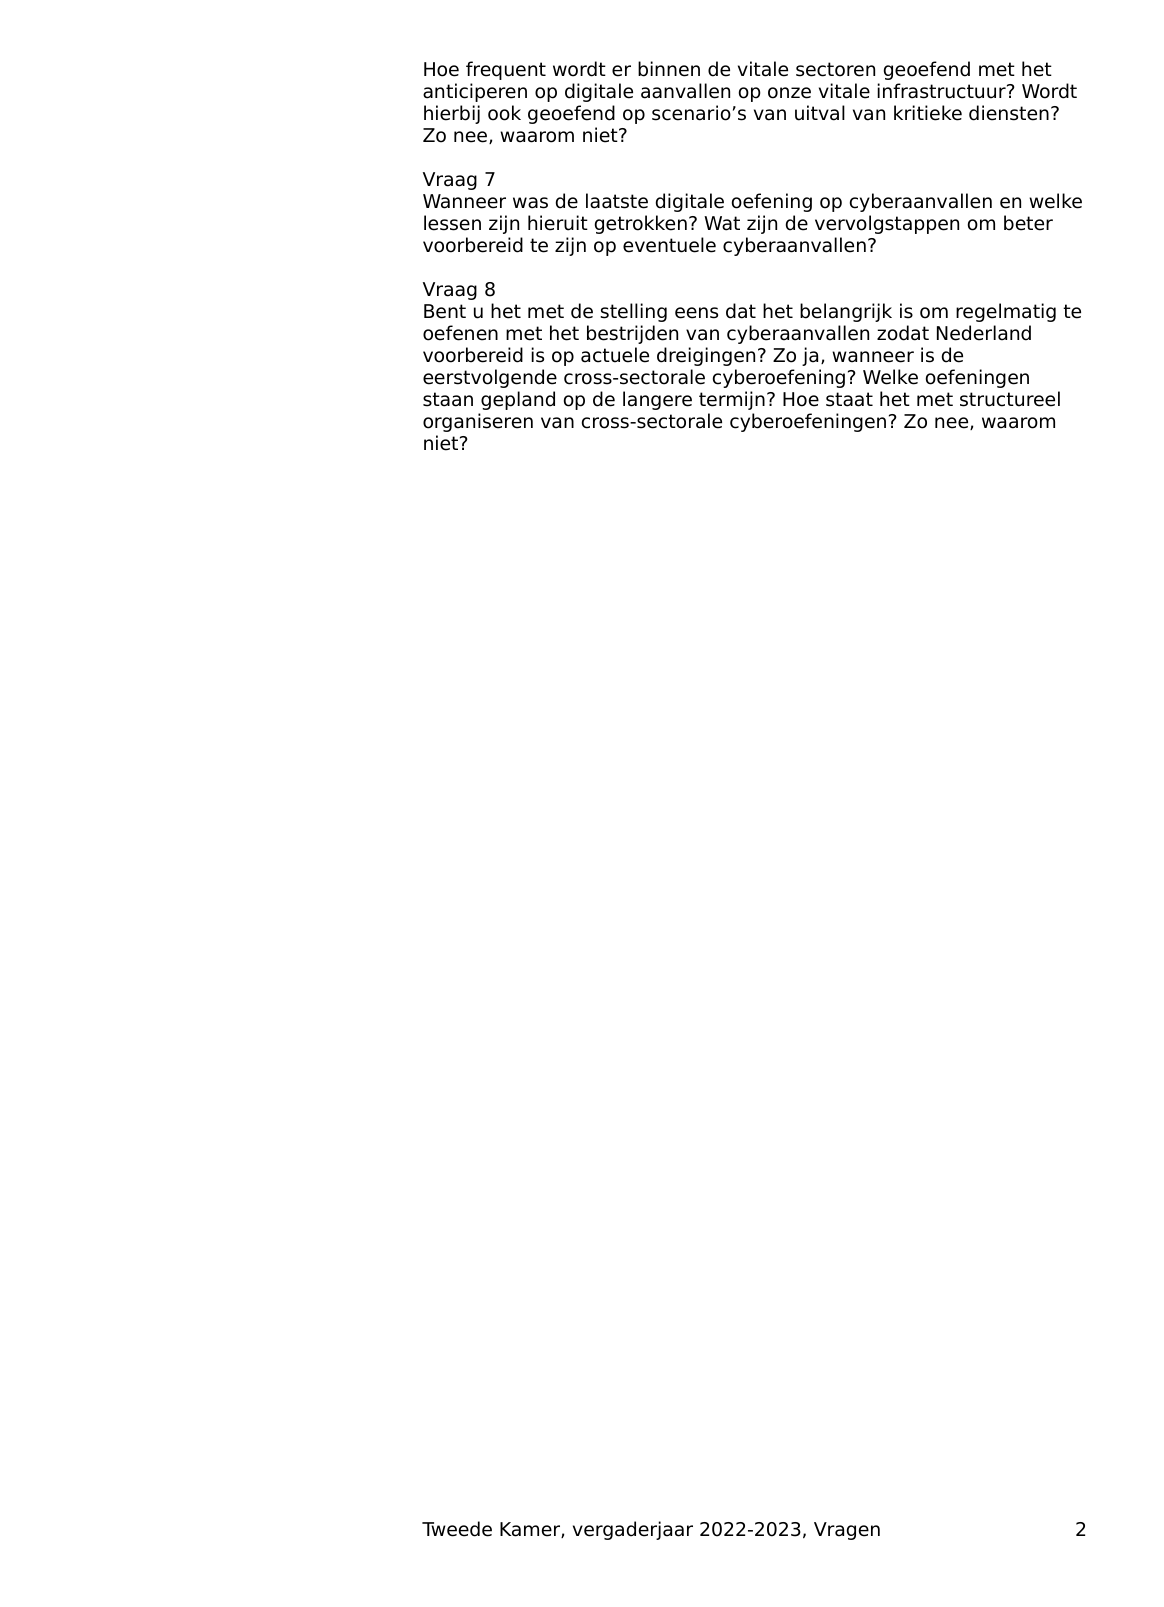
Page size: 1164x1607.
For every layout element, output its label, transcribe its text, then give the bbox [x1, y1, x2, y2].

text Hoe frequent wordt er binnen de vitale sectoren geoefend met het anticiperen op digitale aanvallen op onze vitale infrastructuur? Wordt hierbij ook geoefend op scenario’s van uitval van kritieke diensten? Zo nee, waarom niet? [422, 59, 1087, 147]
text Wanneer was de laatste digitale oefening op cyberaanvallen en welke lessen zijn hieruit getrokken? Wat zijn de vervolgstappen om beter voorbereid te zijn op eventuele cyberaanvallen? [422, 191, 1087, 257]
text Bent u het met de stelling eens dat het belangrijk is om regelmatig te oefenen met het bestrijden van cyberaanvallen zodat Nederland voorbereid is op actuele dreigingen? Zo ja, wanneer is de eerstvolgende cross-sectorale cyberoefening? Welke oefeningen staan gepland op de langere termijn? Hoe staat het met structureel organiseren van cross-sectorale cyberoefeningen? Zo nee, waarom niet? [422, 301, 1087, 455]
text Vraag 7 [422, 169, 1087, 191]
text Vraag 8 [422, 279, 1087, 301]
